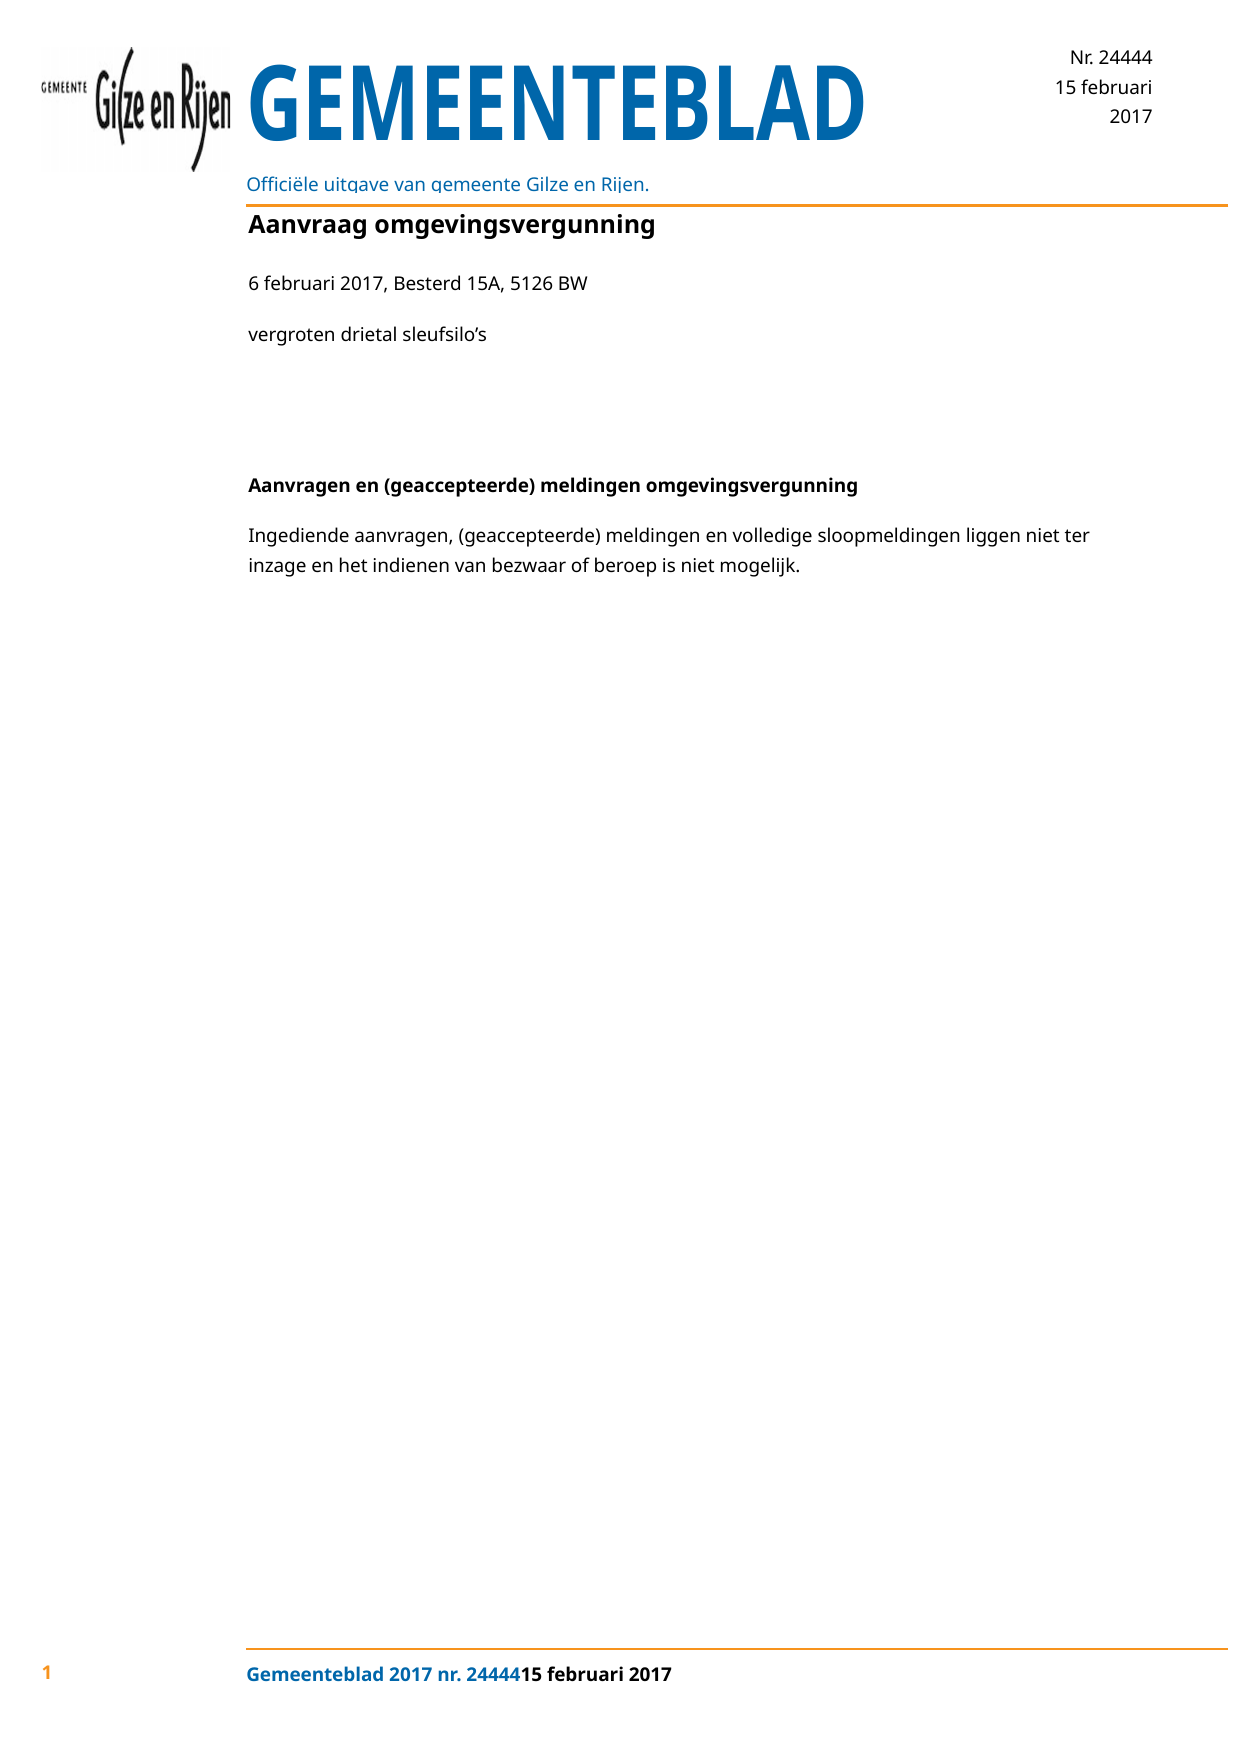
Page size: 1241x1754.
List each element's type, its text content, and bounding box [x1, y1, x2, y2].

text vergroten drietal sleufsilo’s [248, 321, 1152, 346]
text 6 februari 2017, Besterd 15A, 5126 BW [248, 270, 1152, 296]
text Aanvraag omgevingsvergunning [248, 207, 1152, 241]
picture [41, 47, 231, 172]
text Aanvragen en (geaccepteerde) meldingen omgevingsvergunning [248, 472, 1152, 498]
text Ingediende aanvragen, (geaccepteerde) meldingen en volledige sloopmeldingen liggen niet ter inzage en het indienen van bezwaar of beroep is niet mogelijk. [248, 522, 1152, 578]
